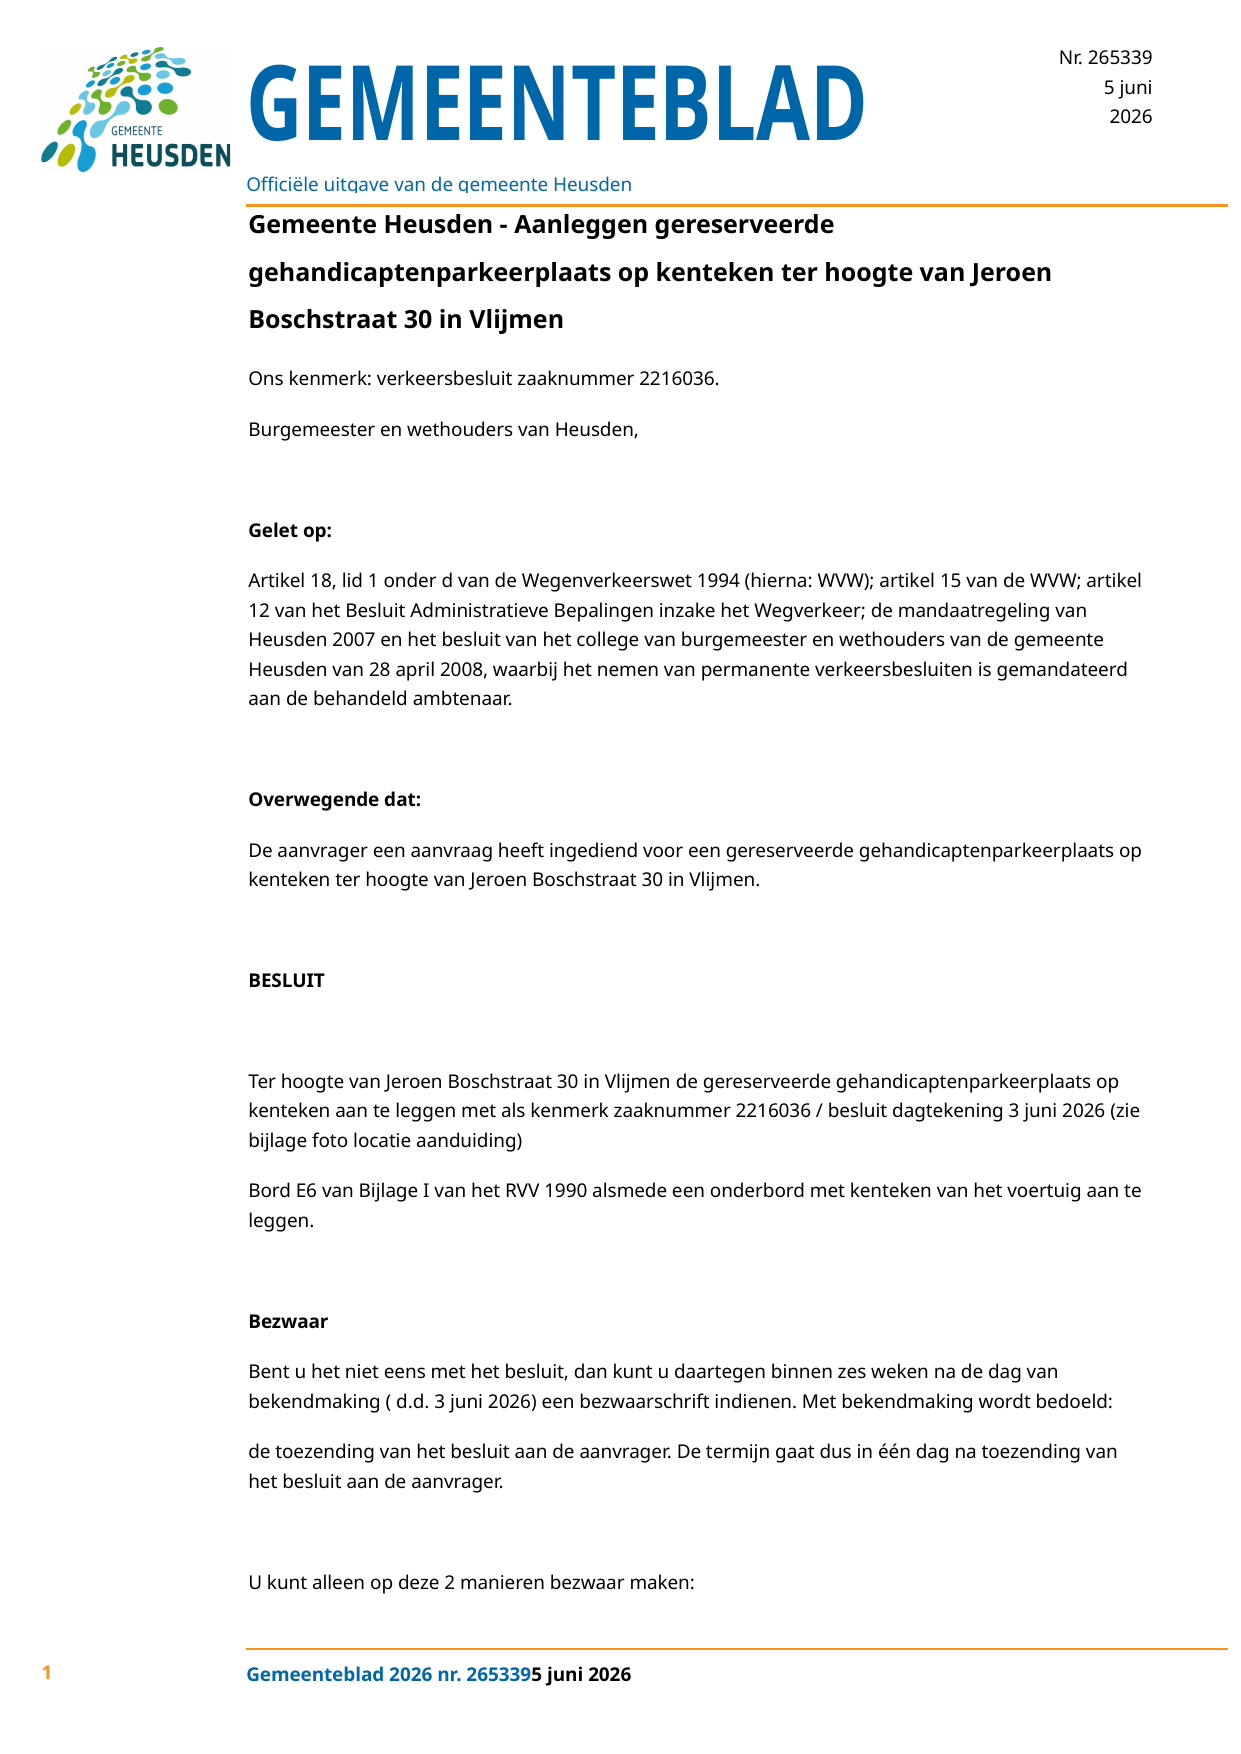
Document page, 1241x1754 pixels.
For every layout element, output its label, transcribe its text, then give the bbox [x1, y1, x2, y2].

text Ter hoogte van Jeroen Boschstraat 30 in Vlijmen de gereserveerde gehandicaptenparkeerplaats op kenteken aan te leggen met als kenmerk zaaknummer 2216036 / besluit dagtekening 3 juni 2026 (zie bijlage foto locatie aanduiding) [248, 1068, 1152, 1153]
text Ons kenmerk: verkeersbesluit zaaknummer 2216036. [248, 366, 1152, 391]
text BESLUIT [248, 967, 1152, 993]
text Bezwaar [248, 1308, 1152, 1334]
text Gelet op: [248, 517, 1152, 542]
text de toezending van het besluit aan de aanvrager. De termijn gaat dus in één dag na toezending van het besluit aan de aanvrager. [248, 1438, 1152, 1494]
text U kunt alleen op deze 2 manieren bezwaar maken: [248, 1569, 1152, 1594]
picture [41, 47, 231, 172]
text Bent u het niet eens met het besluit, dan kunt u daartegen binnen zes weken na de dag van bekendmaking ( d.d. 3 juni 2026) een bezwaarschrift indienen. Met bekendmaking wordt bedoeld: [248, 1358, 1152, 1414]
text Overwegende dat: [248, 786, 1152, 812]
text Artikel 18, lid 1 onder d van de Wegenverkeerswet 1994 (hierna: WVW); artikel 15 van de WVW; artikel 12 van het Besluit Administratieve Bepalingen inzake het Wegverkeer; de mandaatregeling van Heusden 2007 en het besluit van het college van burgemeester en wethouders van de gemeente Heusden van 28 april 2008, waarbij het nemen van permanente verkeersbesluiten is gemandateerd aan de behandeld ambtenaar. [248, 567, 1152, 711]
text Burgemeester en wethouders van Heusden, [248, 416, 1152, 442]
text Bord E6 van Bijlage I van het RVV 1990 alsmede een onderbord met kenteken van het voertuig aan te leggen. [248, 1178, 1152, 1233]
text Gemeente Heusden - Aanleggen gereserveerde gehandicaptenparkeerplaats op kenteken ter hoogte van Jeroen Boschstraat 30 in Vlijmen [248, 207, 1152, 336]
text De aanvrager een aanvraag heeft ingediend voor een gereserveerde gehandicaptenparkeerplaats op kenteken ter hoogte van Jeroen Boschstraat 30 in Vlijmen. [248, 837, 1152, 892]
